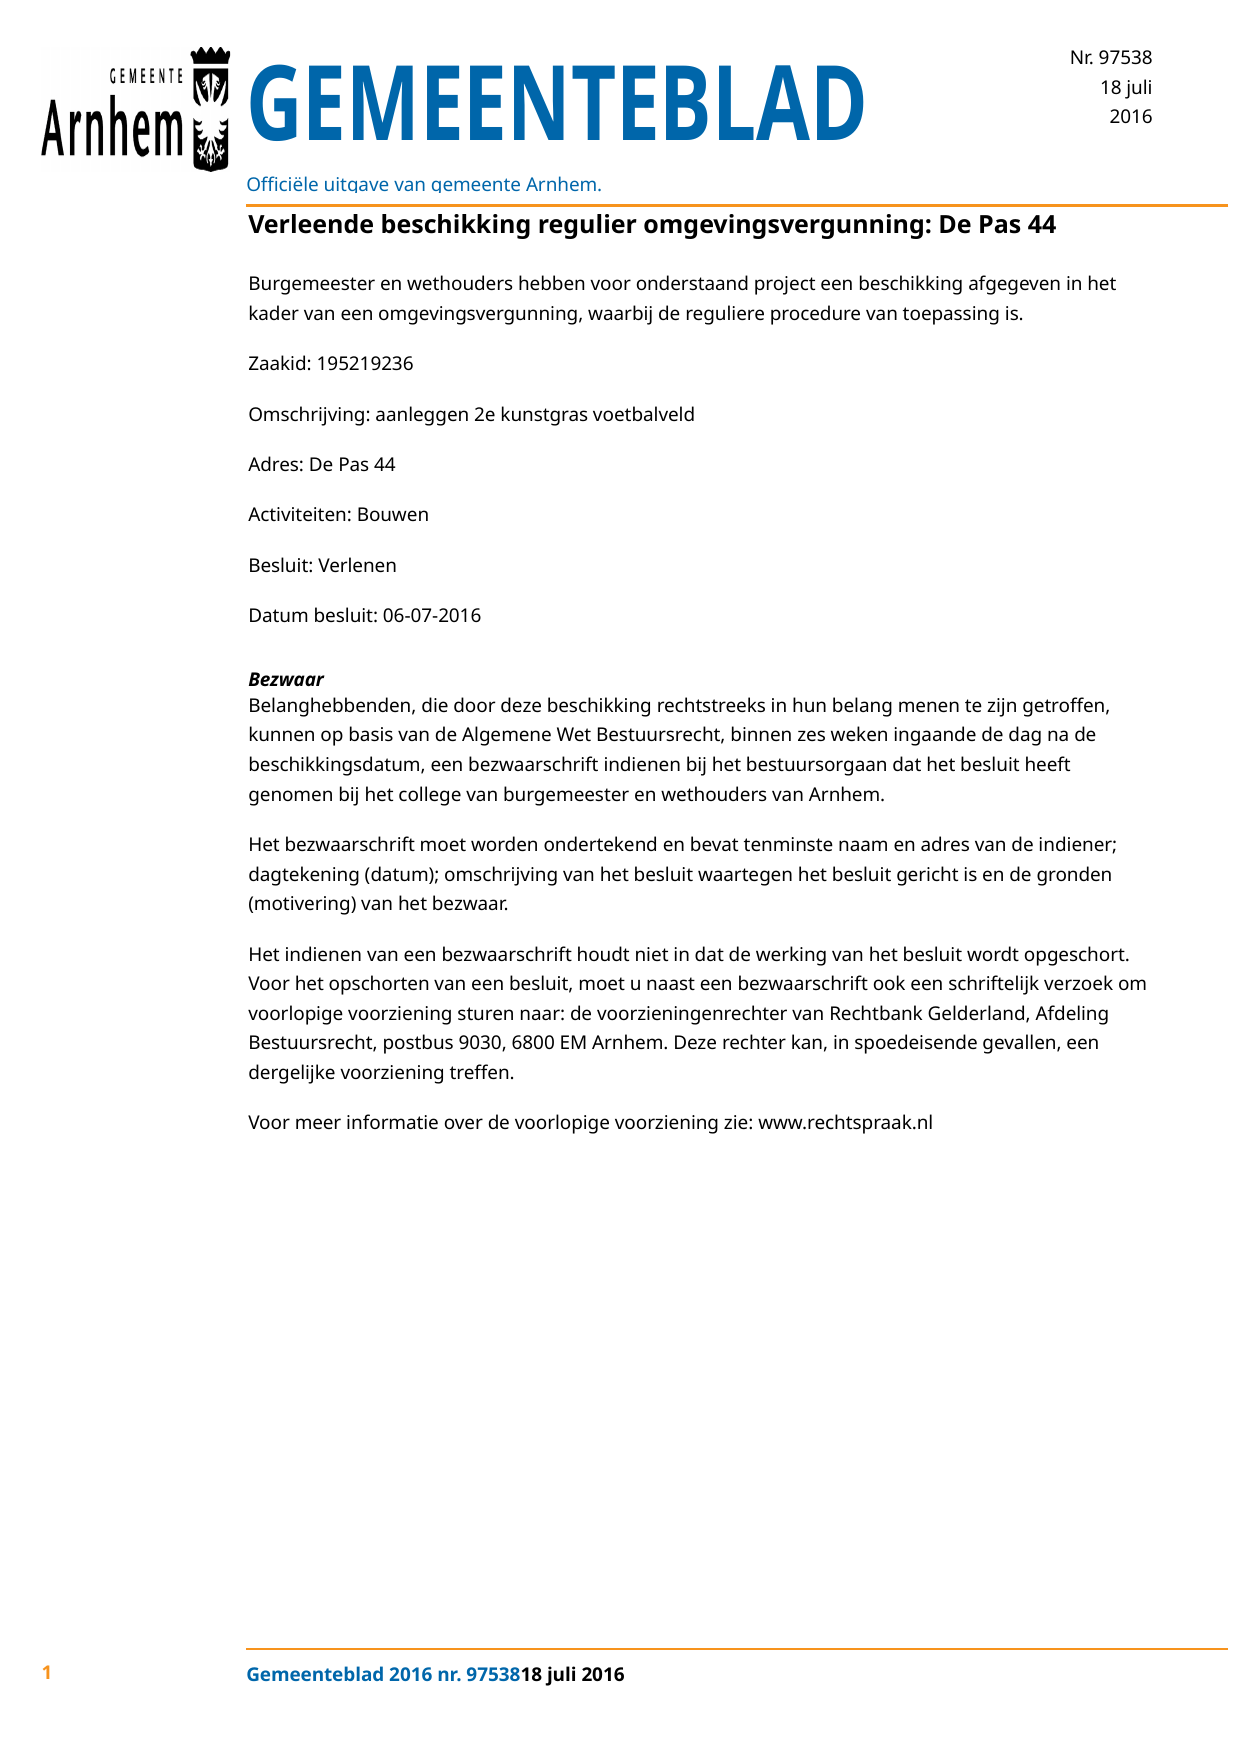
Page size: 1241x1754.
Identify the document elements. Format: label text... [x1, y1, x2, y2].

text Het bezwaarschrift moet worden ondertekend en bevat tenminste naam en adres van de indiener; dagtekening (datum); omschrijving van het besluit waartegen het besluit gericht is en de gronden (motivering) van het bezwaar. [248, 831, 1152, 916]
text Adres: De Pas 44 [248, 451, 1152, 477]
text Besluit: Verlenen [248, 552, 1152, 578]
text Belanghebbenden, die door deze beschikking rechtstreeks in hun belang menen te zijn getroffen, kunnen op basis van de Algemene Wet Bestuursrecht, binnen zes weken ingaande de dag na de beschikkingsdatum, een bezwaarschrift indienen bij het bestuursorgaan dat het besluit heeft genomen bij het college van burgemeester en wethouders van Arnhem. [248, 692, 1152, 807]
text Zaakid: 195219236 [248, 350, 1152, 376]
text Omschrijving: aanleggen 2e kunstgras voetbalveld [248, 401, 1152, 426]
text Datum besluit: 06-07-2016 [248, 602, 1152, 628]
text Bezwaar [248, 666, 1152, 692]
text Het indienen van een bezwaarschrift houdt niet in dat de werking van het besluit wordt opgeschort. Voor het opschorten van een besluit, moet u naast een bezwaarschrift ook een schriftelijk verzoek om voorlopige voorziening sturen naar: de voorzieningenrechter van Rechtbank Gelderland, Afdeling Bestuursrecht, postbus 9030, 6800 EM Arnhem. Deze rechter kan, in spoedeisende gevallen, een dergelijke voorziening treffen. [248, 941, 1152, 1085]
text Burgemeester en wethouders hebben voor onderstaand project een beschikking afgegeven in het kader van een omgevingsvergunning, waarbij de reguliere procedure van toepassing is. [248, 270, 1152, 326]
text Voor meer informatie over de voorlopige voorziening zie: www.rechtspraak.nl [248, 1109, 1152, 1135]
text Activiteiten: Bouwen [248, 502, 1152, 527]
picture [41, 47, 231, 172]
text Verleende beschikking regulier omgevingsvergunning: De Pas 44 [248, 207, 1152, 241]
